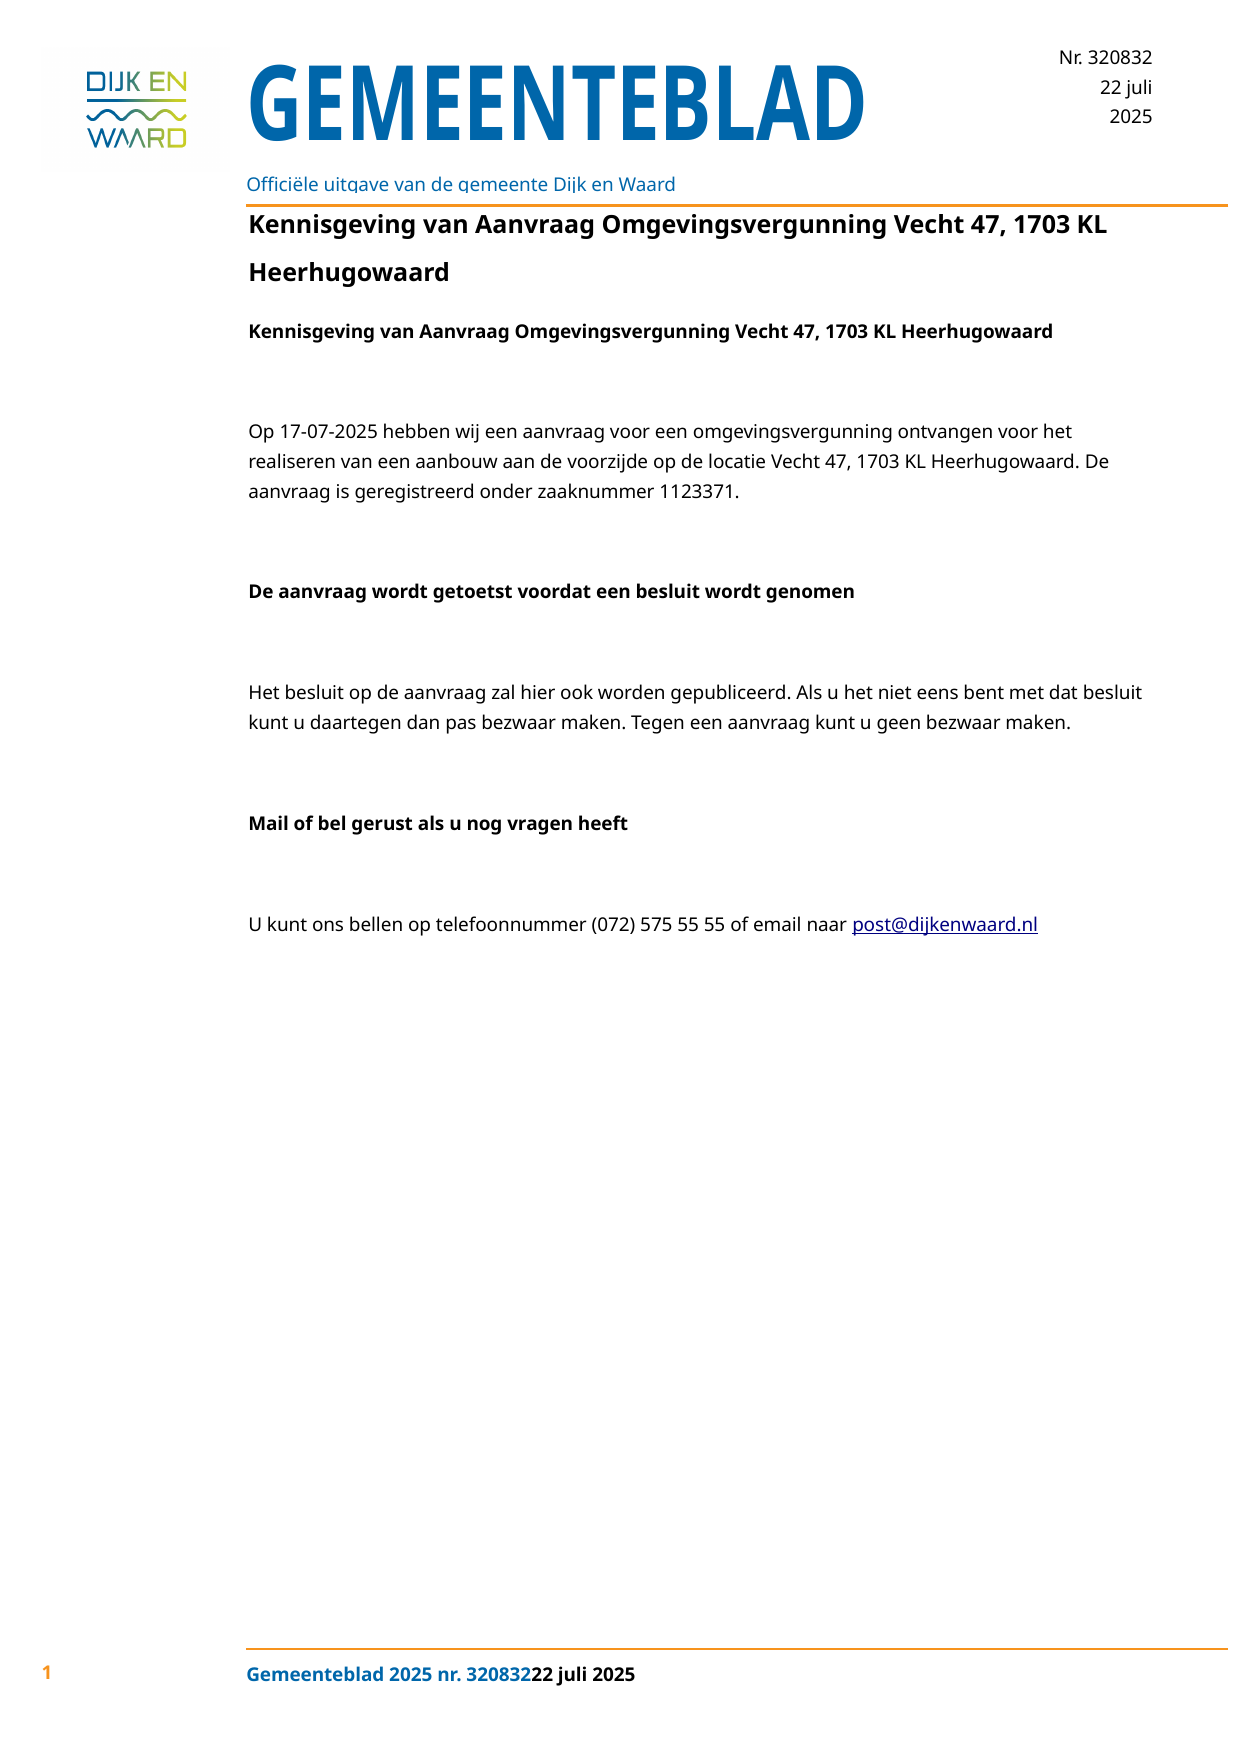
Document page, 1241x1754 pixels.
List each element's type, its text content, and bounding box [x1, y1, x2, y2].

picture [41, 47, 231, 172]
text U kunt ons bellen op telefoonnummer (072) 575 55 55 of email naar post@dijkenwaard.nl [248, 911, 1152, 937]
text Kennisgeving van Aanvraag Omgevingsvergunning Vecht 47, 1703 KL Heerhugowaard [248, 207, 1152, 288]
text Mail of bel gerust als u nog vragen heeft [248, 810, 1152, 836]
text Kennisgeving van Aanvraag Omgevingsvergunning Vecht 47, 1703 KL Heerhugowaard [248, 318, 1152, 344]
text De aanvraag wordt getoetst voordat een besluit wordt genomen [248, 579, 1152, 604]
text Het besluit op de aanvraag zal hier ook worden gepubliceerd. Als u het niet eens bent met dat besluit kunt u daartegen dan pas bezwaar maken. Tegen een aanvraag kunt u geen bezwaar maken. [248, 679, 1152, 735]
text Op 17-07-2025 hebben wij een aanvraag voor een omgevingsvergunning ontvangen voor het realiseren van een aanbouw aan de voorzijde op de locatie Vecht 47, 1703 KL Heerhugowaard. De aanvraag is geregistreerd onder zaaknummer 1123371. [248, 419, 1152, 504]
